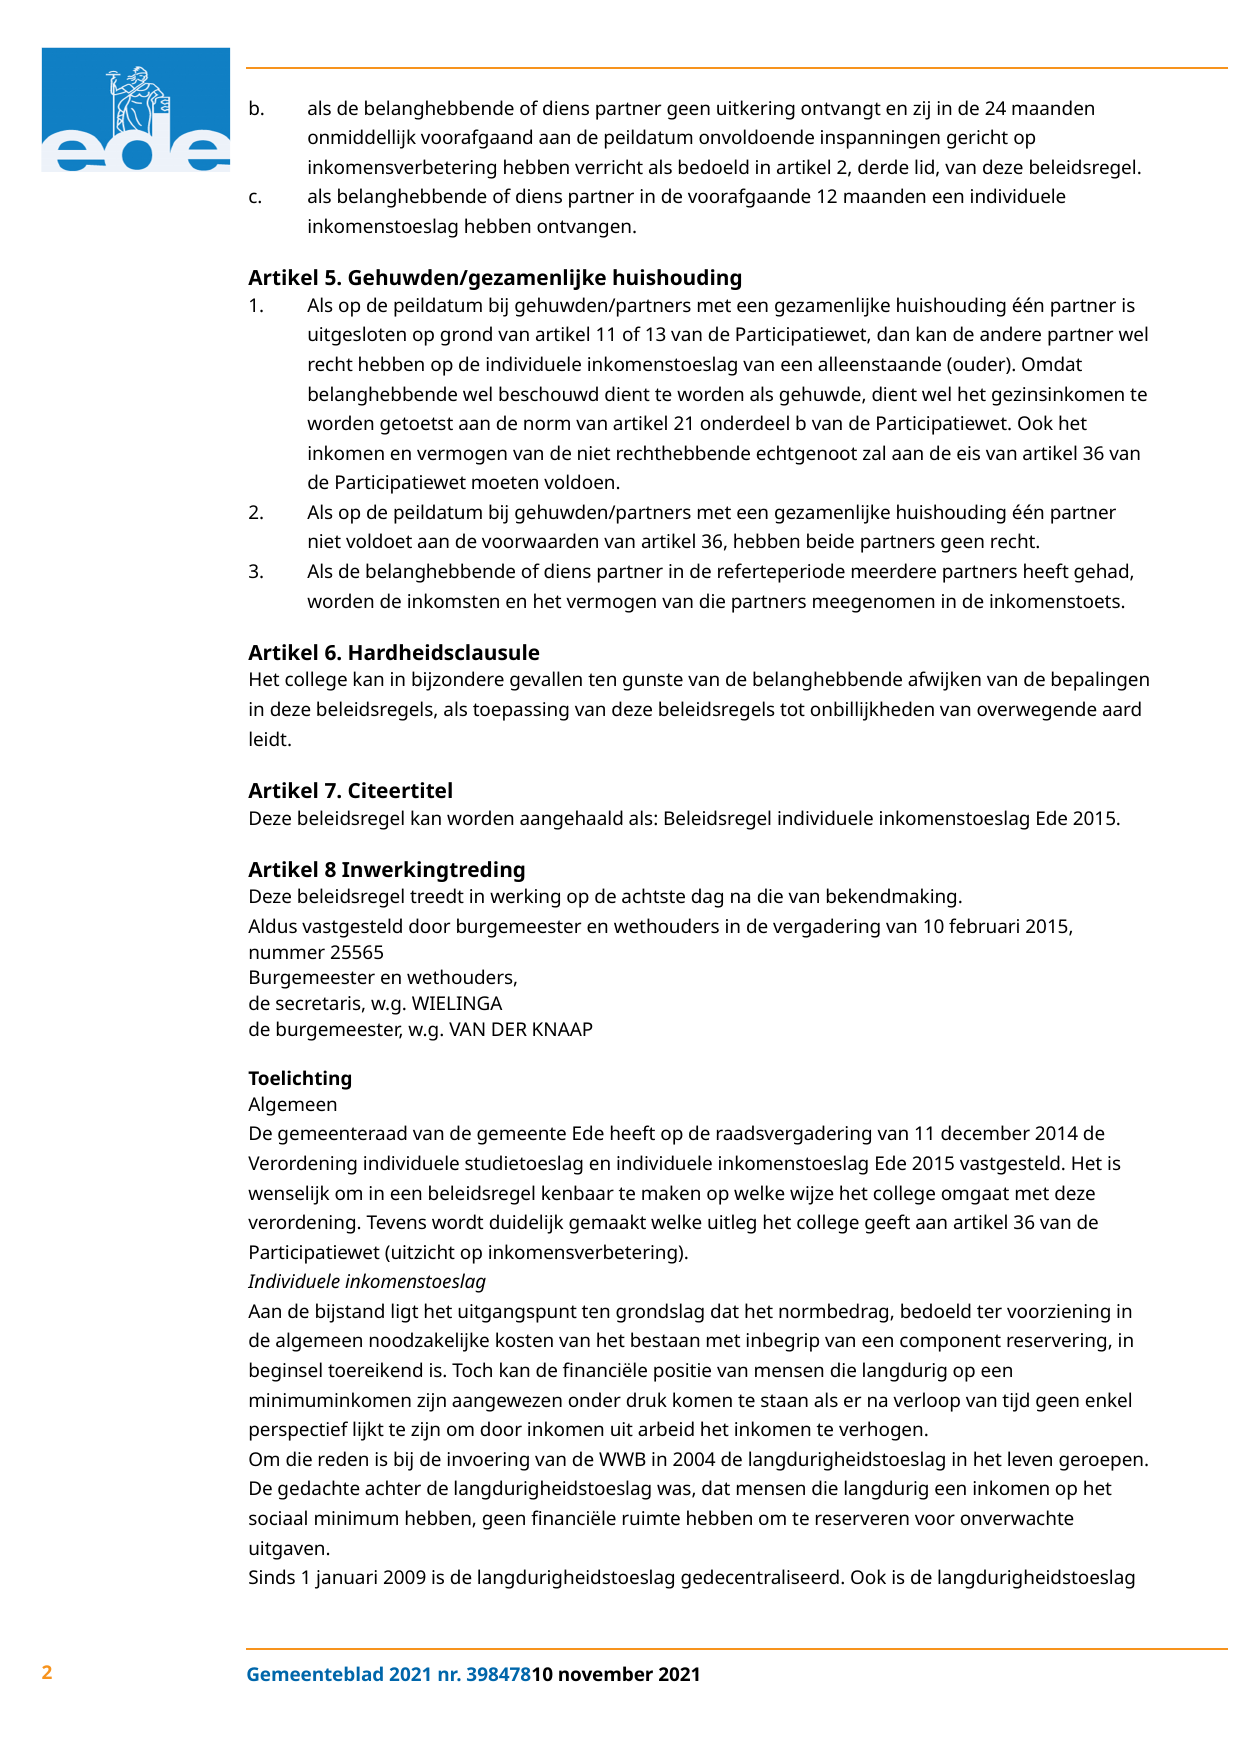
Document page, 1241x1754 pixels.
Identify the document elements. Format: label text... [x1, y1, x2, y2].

text Aldus vastgesteld door burgemeester en wethouders in de vergadering van 10 februari 2015, nummer 25565 [248, 913, 1152, 964]
text Artikel 6. Hardheidsclausule [248, 638, 1152, 667]
text Algemeen [248, 1091, 1152, 1117]
text Artikel 8 Inwerkingtreding [248, 855, 1152, 883]
text Burgemeester en wethouders, [248, 964, 1152, 990]
text De gemeenteraad van de gemeente Ede heeft op de raadsvergadering van 11 december 2014 de Verordening individuele studietoeslag en individuele inkomenstoeslag Ede 2015 vastgesteld. Het is wenselijk om in een beleidsregel kenbaar te maken op welke wijze het college omgaat met deze verordening. Tevens wordt duidelijk gemaakt welke uitleg het college geeft aan artikel 36 van de Participatiewet (uitzicht op inkomensverbetering). [248, 1121, 1152, 1265]
list Als de belanghebbende of diens partner in de referteperiode meerdere partners heeft gehad, worden de inkomsten en het vermogen van die partners meegenomen in de inkomenstoets. [248, 558, 1152, 613]
text Individuele inkomenstoeslag [248, 1268, 1152, 1294]
text Deze beleidsregel kan worden aangehaald als: Beleidsregel individuele inkomenstoeslag Ede 2015. [248, 805, 1152, 830]
text Aan de bijstand ligt het uitgangspunt ten grondslag dat het normbedrag, bedoeld ter voorziening in de algemeen noodzakelijke kosten van het bestaan met inbegrip van een component reservering, in beginsel toereikend is. Toch kan de financiële positie van mensen die langdurig op een minimuminkomen zijn aangewezen onder druk komen te staan als er na verloop van tijd geen enkel perspectief lijkt te zijn om door inkomen uit arbeid het inkomen te verhogen. [248, 1298, 1152, 1442]
picture [41, 47, 231, 172]
list als belanghebbende of diens partner in de voorafgaande 12 maanden een individuele inkomenstoeslag hebben ontvangen. [248, 183, 1152, 239]
list Als op de peildatum bij gehuwden/partners met een gezamenlijke huishouding één partner niet voldoet aan de voorwaarden van artikel 36, hebben beide partners geen recht. [248, 499, 1152, 554]
text Artikel 5. Gehuwden/gezamenlijke huishouding [248, 263, 1152, 292]
text Deze beleidsregel treedt in werking op de achtste dag na die van bekendmaking. [248, 883, 1152, 909]
text Het college kan in bijzondere gevallen ten gunste van de belanghebbende afwijken van de bepalingen in deze beleidsregels, als toepassing van deze beleidsregels tot onbillijkheden van overwegende aard leidt. [248, 667, 1152, 752]
text de burgemeester, w.g. VAN DER KNAAP [248, 1016, 1152, 1042]
text Toelichting [248, 1063, 1152, 1091]
list Als op de peildatum bij gehuwden/partners met een gezamenlijke huishouding één partner is uitgesloten op grond van artikel 11 of 13 van de Participatiewet, dan kan de andere partner wel recht hebben op de individuele inkomenstoeslag van een alleenstaande (ouder). Omdat belanghebbende wel beschouwd dient te worden als gehuwde, dient wel het gezinsinkomen te worden getoetst aan de norm van artikel 21 onderdeel b van de Participatiewet. Ook het inkomen en vermogen van de niet rechthebbende echtgenoot zal aan de eis van artikel 36 van de Participatiewet moeten voldoen. [248, 292, 1152, 495]
text Sinds 1 januari 2009 is de langdurigheidstoeslag gedecentraliseerd. Ook is de langdurigheidstoeslag [248, 1564, 1152, 1590]
text de secretaris, w.g. WIELINGA [248, 990, 1152, 1016]
text Om die reden is bij de invoering van de WWB in 2004 de langdurigheidstoeslag in het leven geroepen. De gedachte achter de langdurigheidstoeslag was, dat mensen die langdurig een inkomen op het sociaal minimum hebben, geen financiële ruimte hebben om te reserveren voor onverwachte uitgaven. [248, 1446, 1152, 1561]
list als de belanghebbende of diens partner geen uitkering ontvangt en zij in de 24 maanden onmiddellijk voorafgaand aan de peildatum onvoldoende inspanningen gericht op inkomensverbetering hebben verricht als bedoeld in artikel 2, derde lid, van deze beleidsregel. [248, 95, 1152, 180]
text Artikel 7. Citeertitel [248, 776, 1152, 805]
